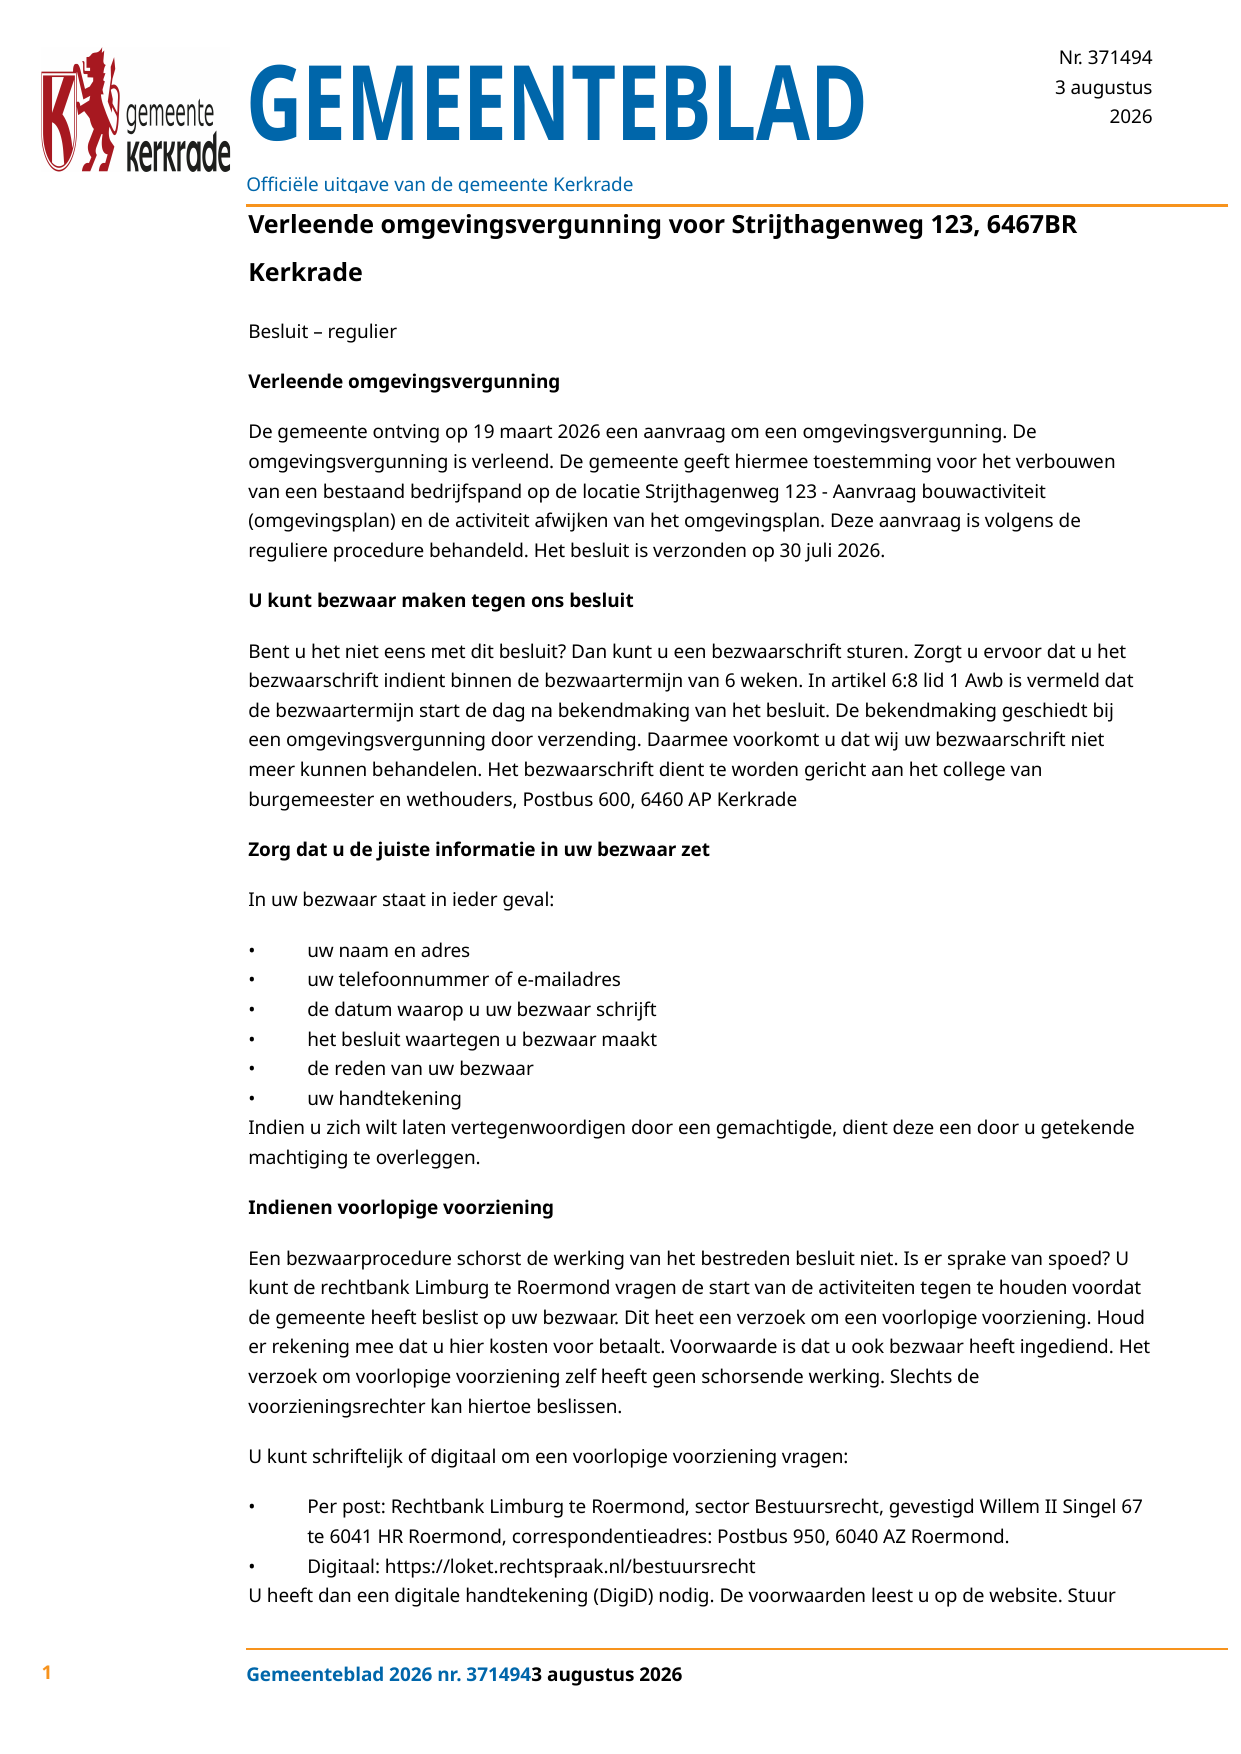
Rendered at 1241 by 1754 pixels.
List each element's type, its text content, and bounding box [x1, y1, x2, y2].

picture [41, 47, 231, 172]
text Besluit – regulier [248, 318, 1152, 344]
list de reden van uw bezwaar [248, 1055, 1152, 1081]
text De gemeente ontving op 19 maart 2026 een aanvraag om een omgevingsvergunning. De omgevingsvergunning is verleend. De gemeente geeft hiermee toestemming voor het verbouwen van een bestaand bedrijfspand op de locatie Strijthagenweg 123 - Aanvraag bouwactiviteit (omgevingsplan) en de activiteit afwijken van het omgevingsplan. Deze aanvraag is volgens de reguliere procedure behandeld. Het besluit is verzonden op 30 juli 2026. [248, 419, 1152, 563]
text Bent u het niet eens met dit besluit? Dan kunt u een bezwaarschrift sturen. Zorgt u ervoor dat u het bezwaarschrift indient binnen de bezwaartermijn van 6 weken. In artikel 6:8 lid 1 Awb is vermeld dat de bezwaartermijn start de dag na bekendmaking van het besluit. De bekendmaking geschiedt bij een omgevingsvergunning door verzending. Daarmee voorkomt u dat wij uw bezwaarschrift niet meer kunnen behandelen. Het bezwaarschrift dient te worden gericht aan het college van burgemeester en wethouders, Postbus 600, 6460 AP Kerkrade [248, 638, 1152, 812]
text U kunt schriftelijk of digitaal om een voorlopige voorziening vragen: [248, 1443, 1152, 1469]
text Een bezwaarprocedure schorst de werking van het bestreden besluit niet. Is er sprake van spoed? U kunt de rechtbank Limburg te Roermond vragen de start van de activiteiten tegen te houden voordat de gemeente heeft beslist op uw bezwaar. Dit heet een verzoek om een voorlopige voorziening. Houd er rekening mee dat u hier kosten voor betaalt. Voorwaarde is dat u ook bezwaar heeft ingediend. Het verzoek om voorlopige voorziening zelf heeft geen schorsende werking. Slechts de voorzieningsrechter kan hiertoe beslissen. [248, 1245, 1152, 1419]
list uw handtekening [248, 1085, 1152, 1111]
text Zorg dat u de juiste informatie in uw bezwaar zet [248, 836, 1152, 862]
text U kunt bezwaar maken tegen ons besluit [248, 587, 1152, 613]
list de datum waarop u uw bezwaar schrijft [248, 996, 1152, 1022]
list Per post: Rechtbank Limburg te Roermond, sector Bestuursrecht, gevestigd Willem II Singel 67 te 6041 HR Roermond, correspondentieadres: Postbus 950, 6040 AZ Roermond. [248, 1494, 1152, 1549]
text Indienen voorlopige voorziening [248, 1194, 1152, 1220]
list uw naam en adres [248, 937, 1152, 963]
text In uw bezwaar staat in ieder geval: [248, 887, 1152, 912]
text U heeft dan een digitale handtekening (DigiD) nodig. De voorwaarden leest u op de website. Stuur [248, 1582, 1152, 1608]
list het besluit waartegen u bezwaar maakt [248, 1026, 1152, 1052]
text Verleende omgevingsvergunning voor Strijthagenweg 123, 6467BR Kerkrade [248, 207, 1152, 288]
list uw telefoonnummer of e-mailadres [248, 967, 1152, 992]
text Verleende omgevingsvergunning [248, 368, 1152, 394]
list Digitaal: https://loket.rechtspraak.nl/bestuursrecht [248, 1553, 1152, 1579]
text Indien u zich wilt laten vertegenwoordigen door een gemachtigde, dient deze een door u getekende machtiging te overleggen. [248, 1114, 1152, 1170]
